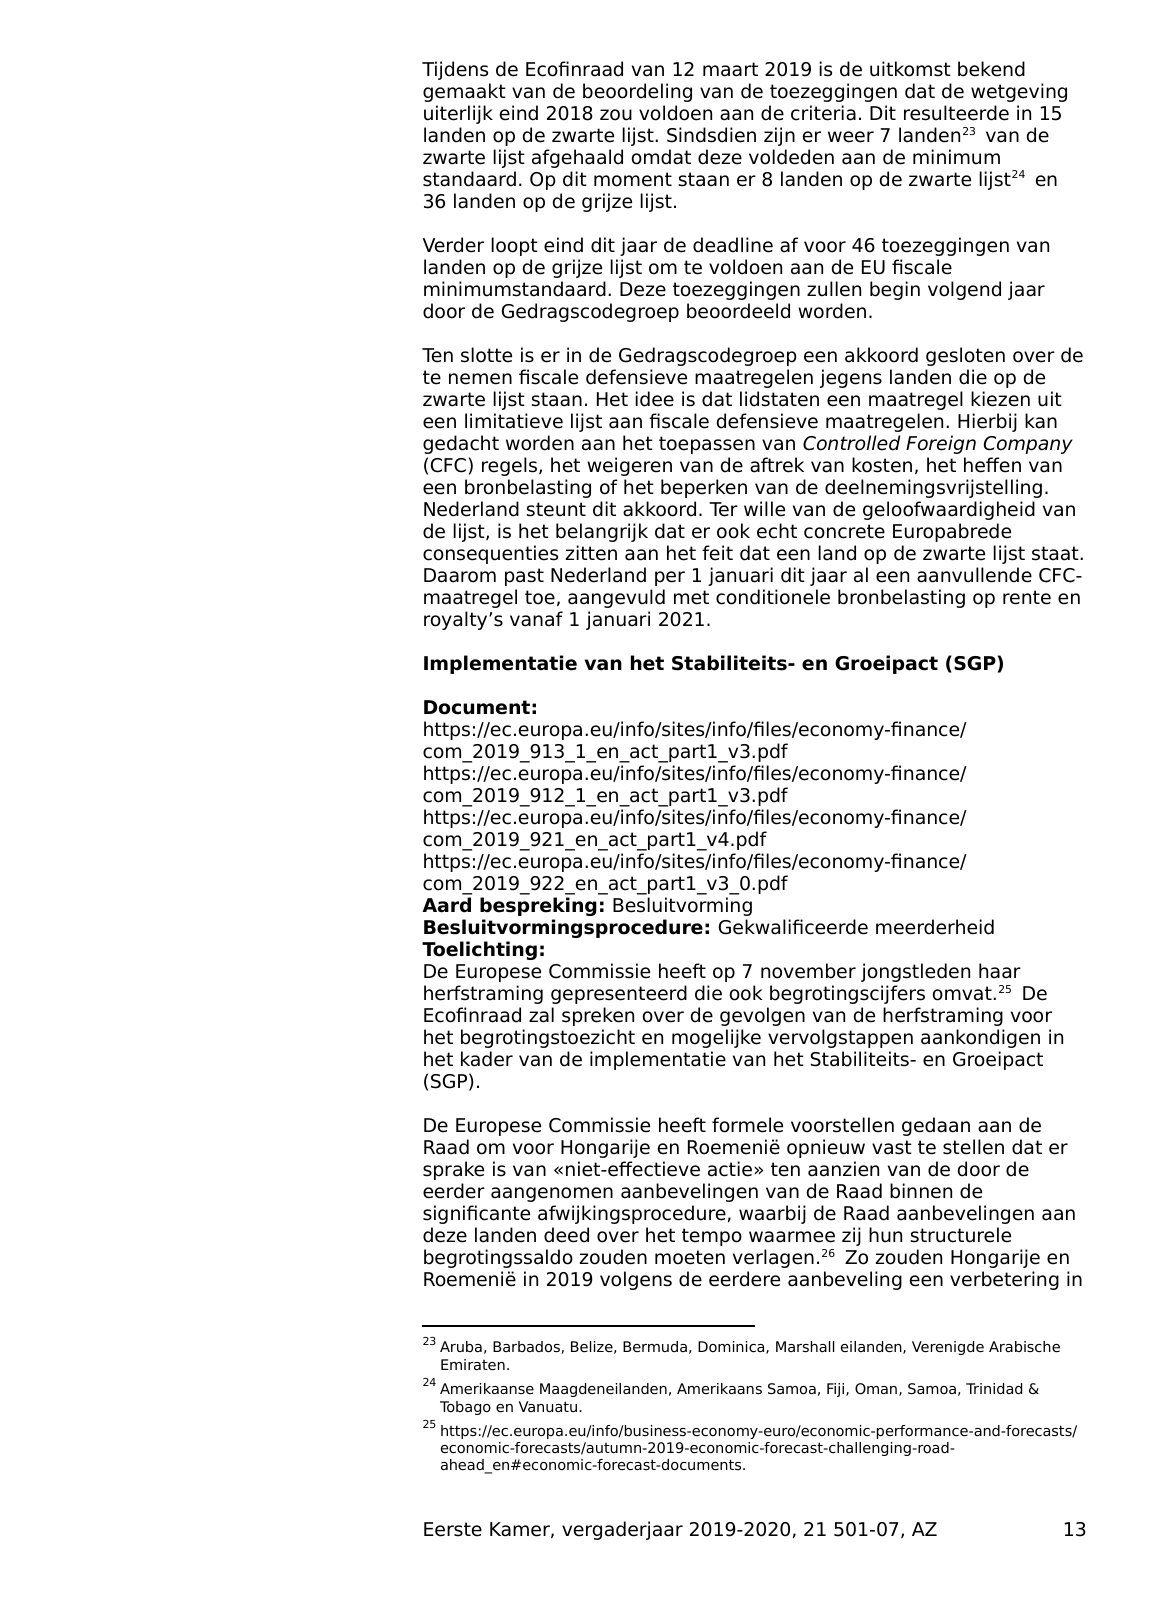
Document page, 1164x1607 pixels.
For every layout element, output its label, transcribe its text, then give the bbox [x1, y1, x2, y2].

text Aruba, Barbados, Belize, Bermuda, Dominica, Marshall eilanden, Verenigde Arabische Emiraten. [422, 1335, 1087, 1374]
text De Europese Commissie heeft op 7 november jongstleden haar herfstraming gepresenteerd die ook begrotingscijfers omvat. De Ecofinraad zal spreken over de gevolgen van de herfstraming voor het begrotingstoezicht en mogelijke vervolgstappen aankondigen in het kader van de implementatie van het Stabiliteits- en Groeipact (SGP). [422, 961, 1087, 1093]
text Amerikaanse Maagdeneilanden, Amerikaans Samoa, Fiji, Oman, Samoa, Trinidad & Tobago en Vanuatu. [422, 1377, 1087, 1416]
text Besluitvormingsprocedure: Gekwalificeerde meerderheid [422, 917, 1087, 939]
text https://ec.europa.eu/info/business-economy-euro/economic-performance-and-forecasts/economic-forecasts/autumn-2019-economic-forecast-challenging-road-ahead_en#economic-forecast-documents. [422, 1418, 1087, 1474]
text https://ec.europa.eu/info/sites/info/files/economy-finance/com_2019_912_1_en_act_part1_v3.pdf [422, 763, 1087, 807]
text Verder loopt eind dit jaar de deadline af voor 46 toezeggingen van landen op de grijze lijst om te voldoen aan de EU fiscale minimumstandaard. Deze toezeggingen zullen begin volgend jaar door de Gedragscodegroep beoordeeld worden. [422, 235, 1087, 323]
text Aard bespreking: Besluitvorming [422, 895, 1087, 917]
text Document: [422, 697, 1087, 719]
text Tijdens de Ecofinraad van 12 maart 2019 is de uitkomst bekend gemaakt van de beoordeling van de toezeggingen dat de wetgeving uiterlijk eind 2018 zou voldoen aan de criteria. Dit resulteerde in 15 landen op de zwarte lijst. Sindsdien zijn er weer 7 landen van de zwarte lijst afgehaald omdat deze voldeden aan de minimum standaard. Op dit moment staan er 8 landen op de zwarte lijst en 36 landen op de grijze lijst. [422, 59, 1087, 213]
text Ten slotte is er in de Gedragscodegroep een akkoord gesloten over de te nemen fiscale defensieve maatregelen jegens landen die op de zwarte lijst staan. Het idee is dat lidstaten een maatregel kiezen uit een limitatieve lijst aan fiscale defensieve maatregelen. Hierbij kan gedacht worden aan het toepassen van Controlled Foreign Company (CFC) regels, het weigeren van de aftrek van kosten, het heffen van een bronbelasting of het beperken van de deelnemingsvrijstelling. Nederland steunt dit akkoord. Ter wille van de geloofwaardigheid van de lijst, is het belangrijk dat er ook echt concrete Europabrede consequenties zitten aan het feit dat een land op de zwarte lijst staat. Daarom past Nederland per 1 januari dit jaar al een aanvullende CFC-maatregel toe, aangevuld met conditionele bronbelasting op rente en royalty’s vanaf 1 januari 2021. [422, 345, 1087, 631]
text https://ec.europa.eu/info/sites/info/files/economy-finance/com_2019_921_en_act_part1_v4.pdf [422, 807, 1087, 851]
subtitle Implementatie van het Stabiliteits- en Groeipact (SGP) [422, 653, 1087, 675]
text Toelichting: [422, 939, 1087, 961]
text https://ec.europa.eu/info/sites/info/files/economy-finance/com_2019_913_1_en_act_part1_v3.pdf [422, 719, 1087, 763]
text https://ec.europa.eu/info/sites/info/files/economy-finance/com_2019_922_en_act_part1_v3_0.pdf [422, 851, 1087, 895]
text De Europese Commissie heeft formele voorstellen gedaan aan de Raad om voor Hongarije en Roemenië opnieuw vast te stellen dat er sprake is van «niet-effectieve actie» ten aanzien van de door de eerder aangenomen aanbevelingen van de Raad binnen de significante afwijkingsprocedure, waarbij de Raad aanbevelingen aan deze landen deed over het tempo waarmee zij hun structurele begrotingssaldo zouden moeten verlagen. Zo zouden Hongarije en Roemenië in 2019 volgens de eerdere aanbeveling een verbetering in [422, 1115, 1087, 1291]
